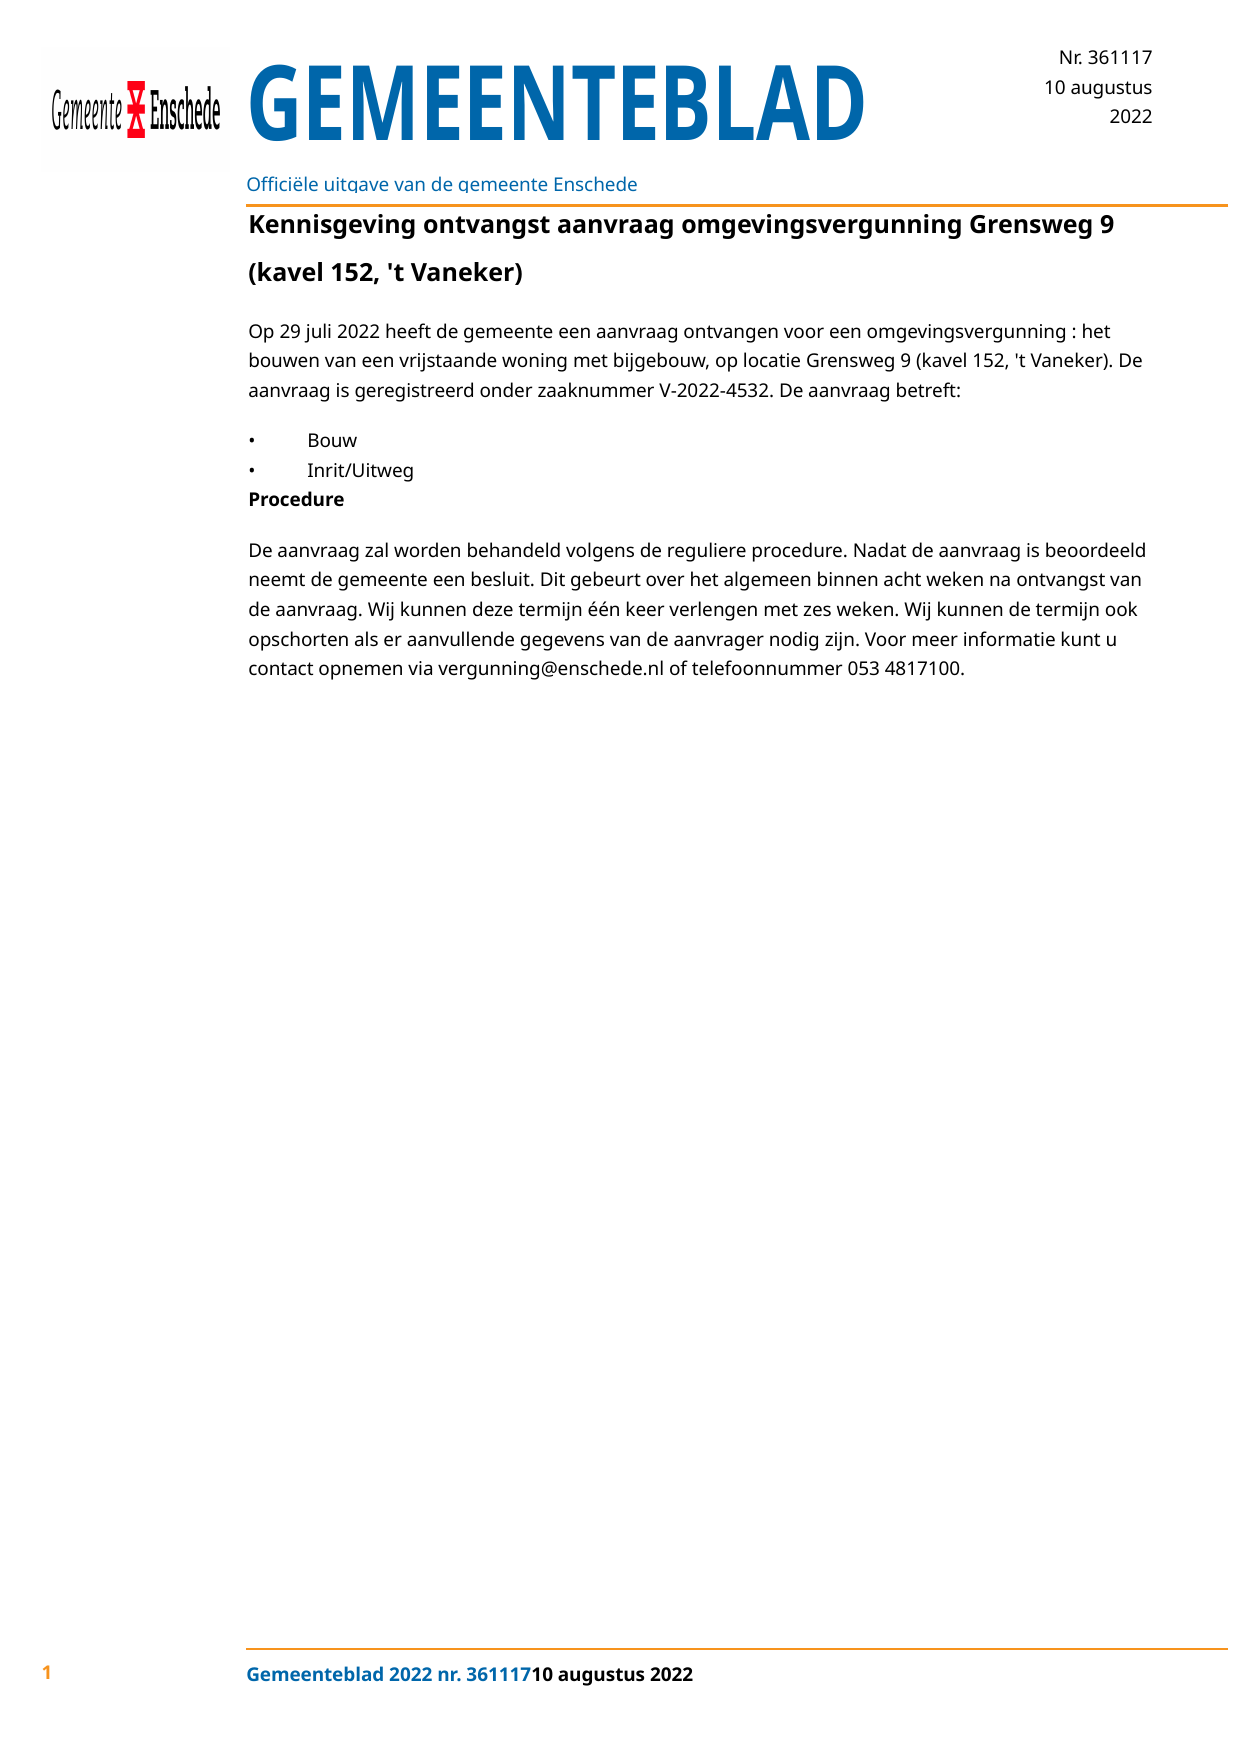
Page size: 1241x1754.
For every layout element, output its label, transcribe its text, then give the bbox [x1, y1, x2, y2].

list Inrit/Uitweg [248, 457, 1152, 483]
list Bouw [248, 427, 1152, 453]
picture [41, 47, 231, 172]
text De aanvraag zal worden behandeld volgens de reguliere procedure. Nadat de aanvraag is beoordeeld neemt de gemeente een besluit. Dit gebeurt over het algemeen binnen acht weken na ontvangst van de aanvraag. Wij kunnen deze termijn één keer verlengen met zes weken. Wij kunnen de termijn ook opschorten als er aanvullende gegevens van de aanvrager nodig zijn. Voor meer informatie kunt u contact opnemen via vergunning@enschede.nl of telefoonnummer 053 4817100. [248, 537, 1152, 681]
text Procedure [248, 487, 1152, 512]
text Kennisgeving ontvangst aanvraag omgevingsvergunning Grensweg 9 (kavel 152, 't Vaneker) [248, 207, 1152, 288]
text Op 29 juli 2022 heeft de gemeente een aanvraag ontvangen voor een omgevingsvergunning : het bouwen van een vrijstaande woning met bijgebouw, op locatie Grensweg 9 (kavel 152, 't Vaneker). De aanvraag is geregistreerd onder zaaknummer V-2022-4532. De aanvraag betreft: [248, 318, 1152, 403]
